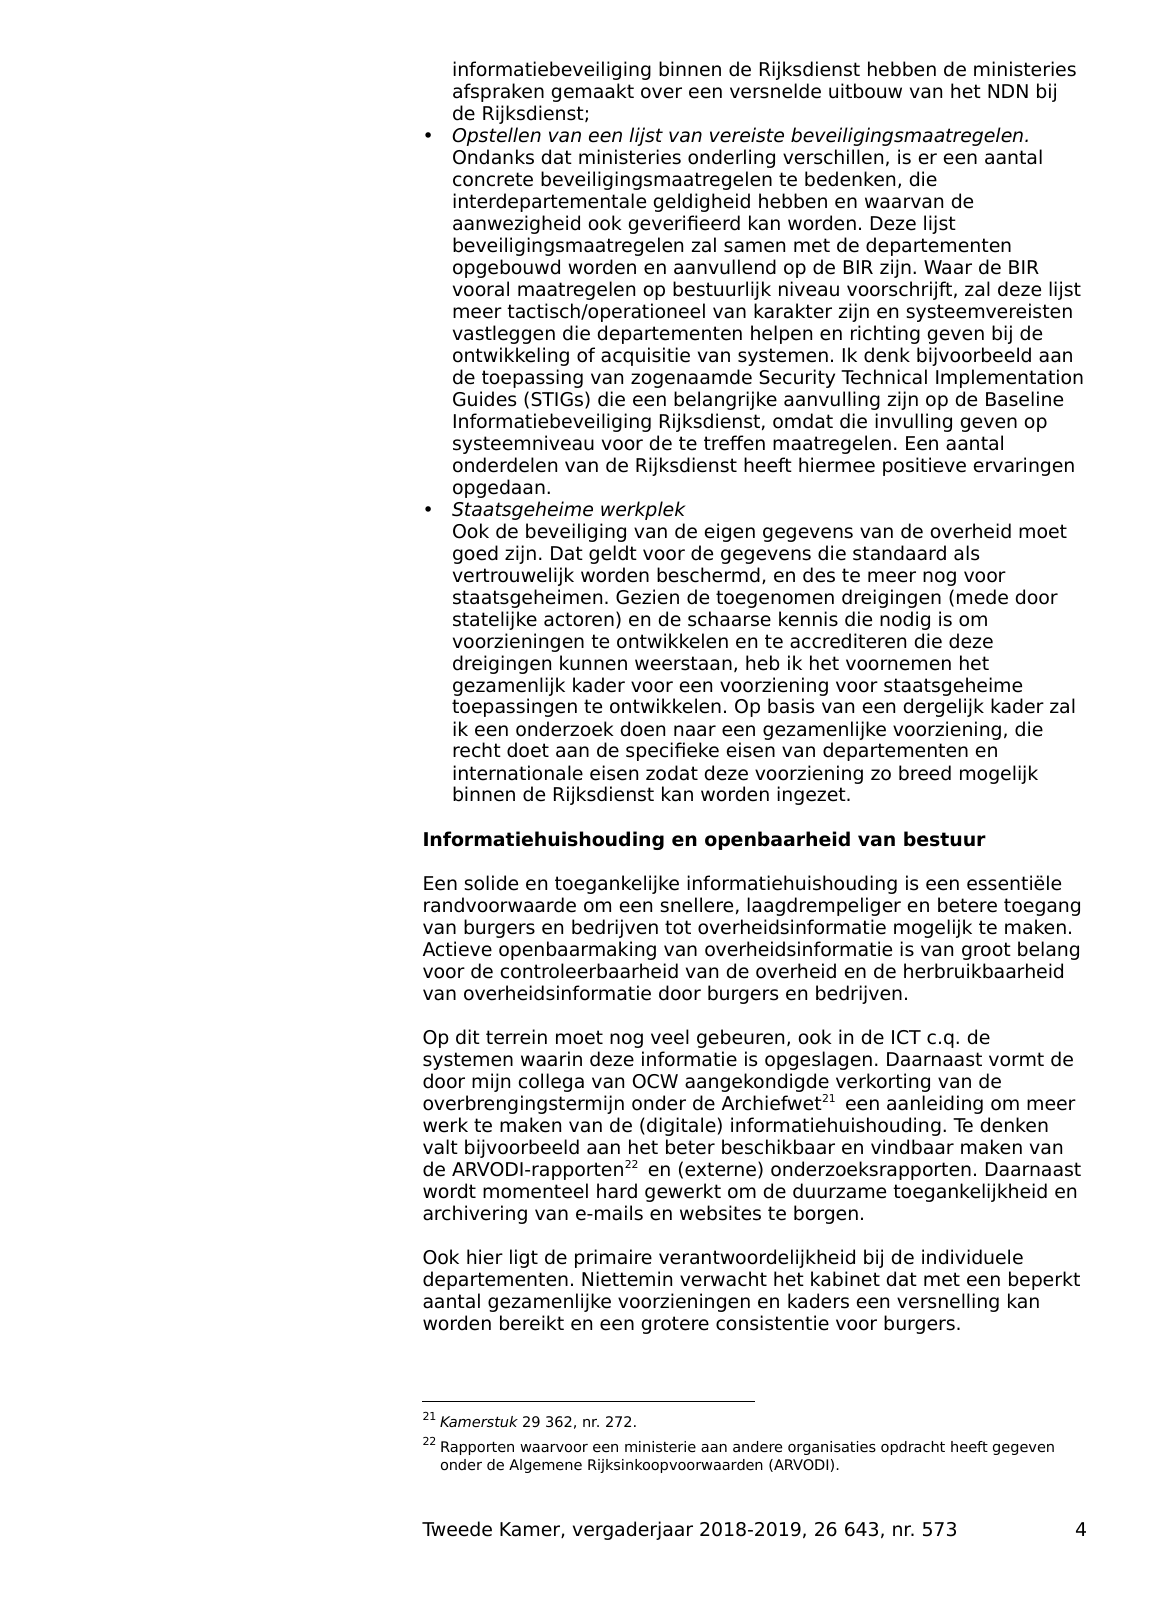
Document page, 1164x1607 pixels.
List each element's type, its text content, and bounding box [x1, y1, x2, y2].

text informatiebeveiliging binnen de Rijksdienst hebben de ministeries afspraken gemaakt over een versnelde uitbouw van het NDN bij de Rijksdienst; [452, 59, 1087, 125]
text Ondanks dat ministeries onderling verschillen, is er een aantal concrete beveiligingsmaatregelen te bedenken, die interdepartementale geldigheid hebben en waarvan de aanwezigheid ook geverifieerd kan worden. Deze lijst beveiligingsmaatregelen zal samen met de departementen opgebouwd worden en aanvullend op de BIR zijn. Waar de BIR vooral maatregelen op bestuurlijk niveau voorschrijft, zal deze lijst meer tactisch/operationeel van karakter zijn en systeemvereisten vastleggen die departementen helpen en richting geven bij de ontwikkeling of acquisitie van systemen. Ik denk bijvoorbeeld aan de toepassing van zogenaamde Security Technical Implementation Guides (STIGs) die een belangrijke aanvulling zijn op de Baseline Informatiebeveiliging Rijksdienst, omdat die invulling geven op systeemniveau voor de te treffen maatregelen. Een aantal onderdelen van de Rijksdienst heeft hiermee positieve ervaringen opgedaan. [452, 147, 1087, 499]
text • Staatsgeheime werkplek [422, 499, 1087, 521]
subtitle Informatiehuishouding en openbaarheid van bestuur [422, 828, 1087, 851]
text Een solide en toegankelijke informatiehuishouding is een essentiële randvoorwaarde om een snellere, laagdrempeliger en betere toegang van burgers en bedrijven tot overheidsinformatie mogelijk te maken. Actieve openbaarmaking van overheidsinformatie is van groot belang voor de controleerbaarheid van de overheid en de herbruikbaarheid van overheidsinformatie door burgers en bedrijven. [422, 873, 1087, 1004]
text Kamerstuk 29 362, nr. 272. [422, 1410, 1087, 1432]
text Op dit terrein moet nog veel gebeuren, ook in de ICT c.q. de systemen waarin deze informatie is opgeslagen. Daarnaast vormt de door mijn collega van OCW aangekondigde verkorting van de overbrengingstermijn onder de Archiefwet een aanleiding om meer werk te maken van de (digitale) informatiehuishouding. Te denken valt bijvoorbeeld aan het beter beschikbaar en vindbaar maken van de ARVODI-rapporten en (externe) onderzoeksrapporten. Daarnaast wordt momenteel hard gewerkt om de duurzame toegankelijkheid en archivering van e-mails en websites te borgen. [422, 1027, 1087, 1224]
text Ook de beveiliging van de eigen gegevens van de overheid moet goed zijn. Dat geldt voor de gegevens die standaard als vertrouwelijk worden beschermd, en des te meer nog voor staatsgeheimen. Gezien de toegenomen dreigingen (mede door statelijke actoren) en de schaarse kennis die nodig is om voorzieningen te ontwikkelen en te accrediteren die deze dreigingen kunnen weerstaan, heb ik het voornemen het gezamenlijk kader voor een voorziening voor staatsgeheime toepassingen te ontwikkelen. Op basis van een dergelijk kader zal ik een onderzoek doen naar een gezamenlijke voorziening, die recht doet aan de specifieke eisen van departementen en internationale eisen zodat deze voorziening zo breed mogelijk binnen de Rijksdienst kan worden ingezet. [452, 521, 1087, 806]
text Ook hier ligt de primaire verantwoordelijkheid bij de individuele departementen. Niettemin verwacht het kabinet dat met een beperkt aantal gezamenlijke voorzieningen en kaders een versnelling kan worden bereikt en een grotere consistentie voor burgers. [422, 1247, 1087, 1335]
text Rapporten waarvoor een ministerie aan andere organisaties opdracht heeft gegeven onder de Algemene Rijksinkoopvoorwaarden (ARVODI). [422, 1435, 1087, 1474]
text • Opstellen van een lijst van vereiste beveiligingsmaatregelen. [422, 125, 1087, 147]
